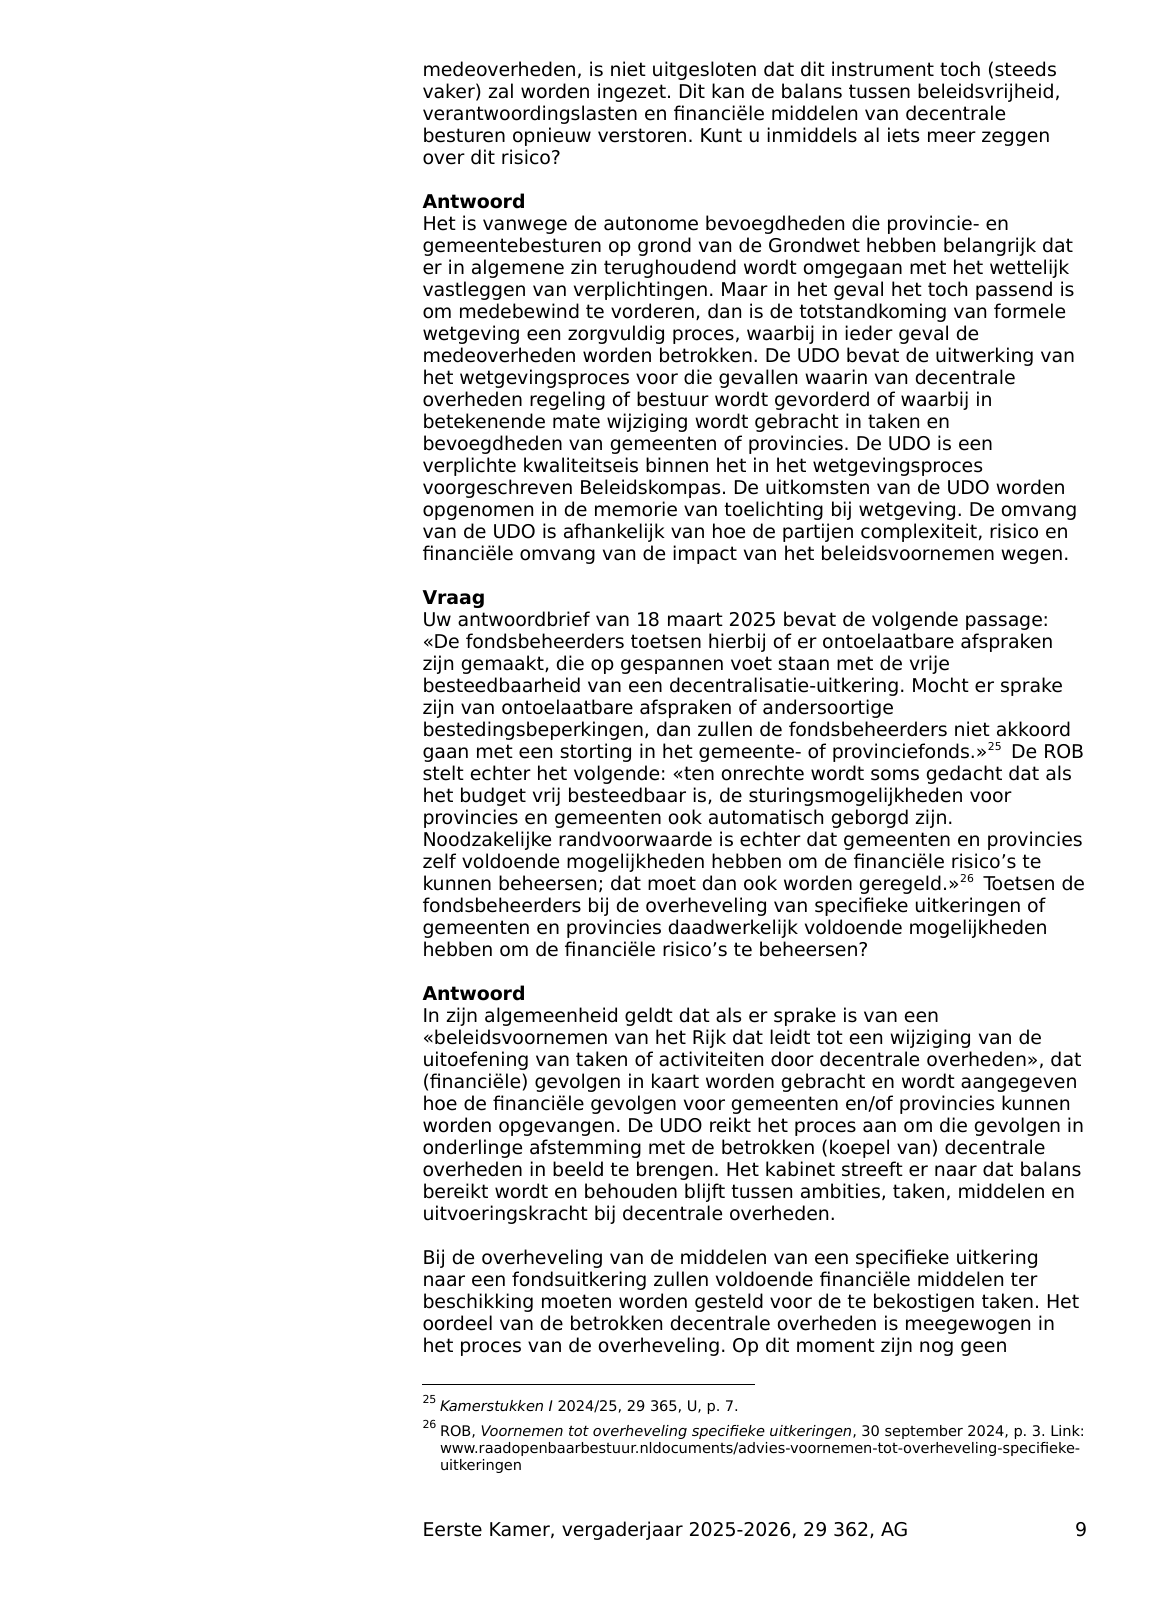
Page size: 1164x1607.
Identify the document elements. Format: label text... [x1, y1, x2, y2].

text Vraag [422, 587, 1087, 609]
text medeoverheden, is niet uitgesloten dat dit instrument toch (steeds vaker) zal worden ingezet. Dit kan de balans tussen beleidsvrijheid, verantwoordingslasten en financiële middelen van decentrale besturen opnieuw verstoren. Kunt u inmiddels al iets meer zeggen over dit risico? [422, 59, 1087, 169]
text Bij de overheveling van de middelen van een specifieke uitkering naar een fondsuitkering zullen voldoende financiële middelen ter beschikking moeten worden gesteld voor de te bekostigen taken. Het oordeel van de betrokken decentrale overheden is meegewogen in het proces van de overheveling. Op dit moment zijn nog geen [422, 1247, 1087, 1357]
text ROB, Voornemen tot overheveling specifieke uitkeringen, 30 september 2024, p. 3. Link: www.raadopenbaarbestuur.nldocuments/advies-voornemen-tot-overheveling-specifieke-uitkeringen [422, 1418, 1087, 1474]
text In zijn algemeenheid geldt dat als er sprake is van een «beleidsvoornemen van het Rijk dat leidt tot een wijziging van de uitoefening van taken of activiteiten door decentrale overheden», dat (financiële) gevolgen in kaart worden gebracht en wordt aangegeven hoe de financiële gevolgen voor gemeenten en/of provincies kunnen worden opgevangen. De UDO reikt het proces aan om die gevolgen in onderlinge afstemming met de betrokken (koepel van) decentrale overheden in beeld te brengen. Het kabinet streeft er naar dat balans bereikt wordt en behouden blijft tussen ambities, taken, middelen en uitvoeringskracht bij decentrale overheden. [422, 1005, 1087, 1224]
text Het is vanwege de autonome bevoegdheden die provincie- en gemeentebesturen op grond van de Grondwet hebben belangrijk dat er in algemene zin terughoudend wordt omgegaan met het wettelijk vastleggen van verplichtingen. Maar in het geval het toch passend is om medebewind te vorderen, dan is de totstandkoming van formele wetgeving een zorgvuldig proces, waarbij in ieder geval de medeoverheden worden betrokken. De UDO bevat de uitwerking van het wetgevingsproces voor die gevallen waarin van decentrale overheden regeling of bestuur wordt gevorderd of waarbij in betekenende mate wijziging wordt gebracht in taken en bevoegdheden van gemeenten of provincies. De UDO is een verplichte kwaliteitseis binnen het in het wetgevingsproces voorgeschreven Beleidskompas. De uitkomsten van de UDO worden opgenomen in de memorie van toelichting bij wetgeving. De omvang van de UDO is afhankelijk van hoe de partijen complexiteit, risico en financiële omvang van de impact van het beleidsvoornemen wegen. [422, 213, 1087, 565]
text Antwoord [422, 191, 1087, 213]
text Kamerstukken I 2024/25, 29 365, U, p. 7. [422, 1393, 1087, 1416]
text Uw antwoordbrief van 18 maart 2025 bevat de volgende passage: «De fondsbeheerders toetsen hierbij of er ontoelaatbare afspraken zijn gemaakt, die op gespannen voet staan met de vrije besteedbaarheid van een decentralisatie-uitkering. Mocht er sprake zijn van ontoelaatbare afspraken of andersoortige bestedingsbeperkingen, dan zullen de fondsbeheerders niet akkoord gaan met een storting in het gemeente- of provinciefonds.» De ROB stelt echter het volgende: «ten onrechte wordt soms gedacht dat als het budget vrij besteedbaar is, de sturingsmogelijkheden voor provincies en gemeenten ook automatisch geborgd zijn. Noodzakelijke randvoorwaarde is echter dat gemeenten en provincies zelf voldoende mogelijkheden hebben om de financiële risico’s te kunnen beheersen; dat moet dan ook worden geregeld.» Toetsen de fondsbeheerders bij de overheveling van specifieke uitkeringen of gemeenten en provincies daadwerkelijk voldoende mogelijkheden hebben om de financiële risico’s te beheersen? [422, 609, 1087, 961]
text Antwoord [422, 983, 1087, 1005]
